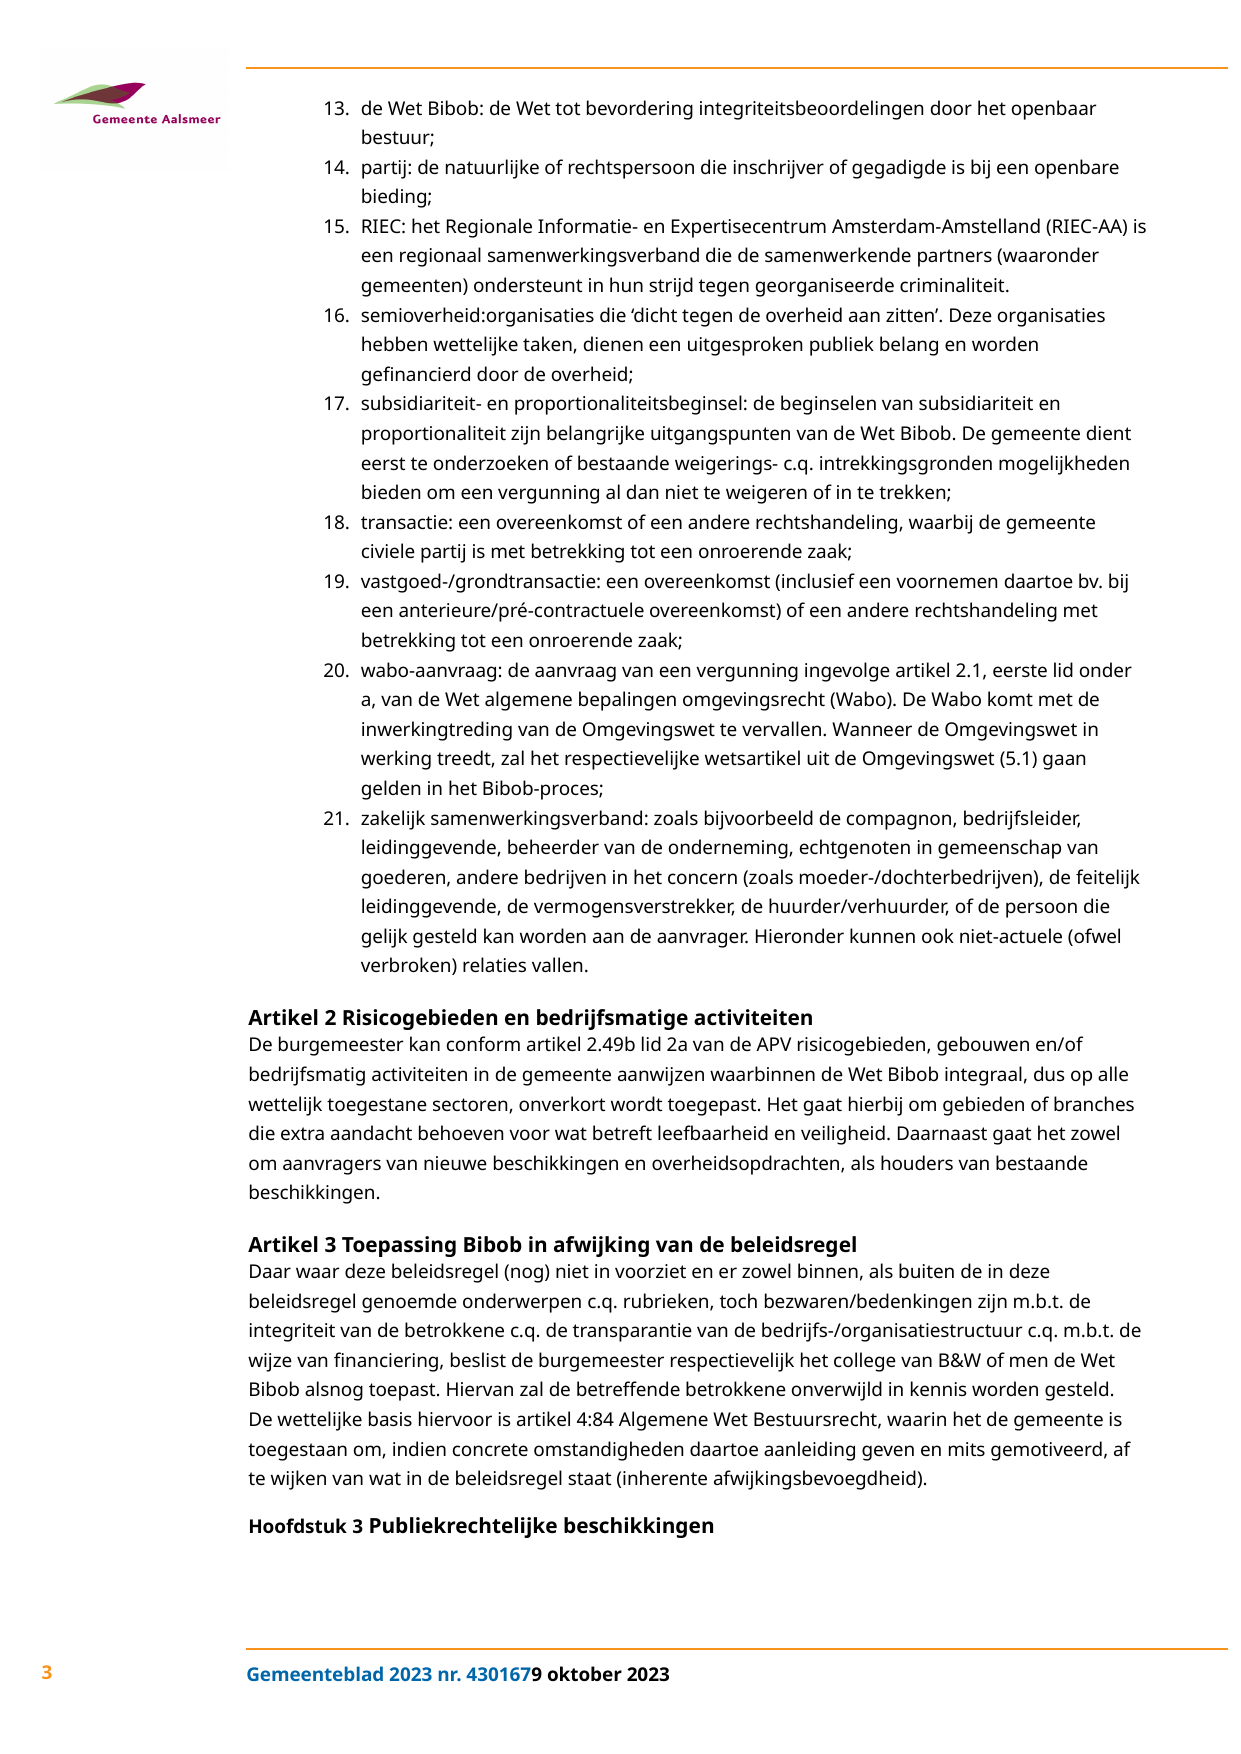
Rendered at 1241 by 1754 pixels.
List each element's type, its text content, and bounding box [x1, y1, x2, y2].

list de Wet Bibob: de Wet tot bevordering integriteitsbeoordelingen door het openbaar bestuur; [323, 95, 1152, 150]
list wabo-aanvraag: de aanvraag van een vergunning ingevolge artikel 2.1, eerste lid onder a, van de Wet algemene bepalingen omgevingsrecht (Wabo). De Wabo komt met de inwerkingtreding van de Omgevingswet te vervallen. Wanneer de Omgevingswet in werking treedt, zal het respectievelijke wetsartikel uit de Omgevingswet (5.1) gaan gelden in het Bibob-proces; [323, 657, 1152, 801]
list semioverheid:organisaties die ‘dicht tegen de overheid aan zitten’. Deze organisaties hebben wettelijke taken, dienen een uitgesproken publiek belang en worden gefinancierd door de overheid; [323, 302, 1152, 387]
text Artikel 3 Toepassing Bibob in afwijking van de beleidsregel [248, 1230, 1152, 1258]
list zakelijk samenwerkingsverband: zoals bijvoorbeeld de compagnon, bedrijfsleider, leidinggevende, beheerder van de onderneming, echtgenoten in gemeenschap van goederen, andere bedrijven in het concern (zoals moeder-/dochterbedrijven), de feitelijk leidinggevende, de vermogensverstrekker, de huurder/verhuurder, of de persoon die gelijk gesteld kan worden aan de aanvrager. Hieronder kunnen ook niet-actuele (ofwel verbroken) relaties vallen. [323, 805, 1152, 978]
list RIEC: het Regionale Informatie- en Expertisecentrum Amsterdam-Amstelland (RIEC-AA) is een regionaal samenwerkingsverband die de samenwerkende partners (waaronder gemeenten) ondersteunt in hun strijd tegen georganiseerde criminaliteit. [323, 213, 1152, 298]
text Artikel 2 Risicogebieden en bedrijfsmatige activiteiten [248, 1003, 1152, 1032]
list partij: de natuurlijke of rechtspersoon die inschrijver of gegadigde is bij een openbare bieding; [323, 154, 1152, 209]
text De wettelijke basis hiervoor is artikel 4:84 Algemene Wet Bestuursrecht, waarin het de gemeente is toegestaan om, indien concrete omstandigheden daartoe aanleiding geven en mits gemotiveerd, af te wijken van wat in de beleidsregel staat (inherente afwijkingsbevoegdheid). [248, 1406, 1152, 1491]
text De burgemeester kan conform artikel 2.49b lid 2a van de APV risicogebieden, gebouwen en/of bedrijfsmatig activiteiten in de gemeente aanwijzen waarbinnen de Wet Bibob integraal, dus op alle wettelijk toegestane sectoren, onverkort wordt toegepast. Het gaat hierbij om gebieden of branches die extra aandacht behoeven voor wat betreft leefbaarheid en veiligheid. Daarnaast gaat het zowel om aanvragers van nieuwe beschikkingen en overheidsopdrachten, als houders van bestaande beschikkingen. [248, 1032, 1152, 1205]
list transactie: een overeenkomst of een andere rechtshandeling, waarbij de gemeente civiele partij is met betrekking tot een onroerende zaak; [323, 509, 1152, 564]
picture [41, 47, 231, 172]
text Hoofdstuk 3 Publiekrechtelijke beschikkingen [248, 1511, 1152, 1539]
text Daar waar deze beleidsregel (nog) niet in voorziet en er zowel binnen, als buiten de in deze beleidsregel genoemde onderwerpen c.q. rubrieken, toch bezwaren/bedenkingen zijn m.b.t. de integriteit van de betrokkene c.q. de transparantie van de bedrijfs-/organisatiestructuur c.q. m.b.t. de wijze van financiering, beslist de burgemeester respectievelijk het college van B&W of men de Wet Bibob alsnog toepast. Hiervan zal de betreffende betrokkene onverwijld in kennis worden gesteld. [248, 1258, 1152, 1402]
list subsidiariteit- en proportionaliteitsbeginsel: de beginselen van subsidiariteit en proportionaliteit zijn belangrijke uitgangspunten van de Wet Bibob. De gemeente dient eerst te onderzoeken of bestaande weigerings- c.q. intrekkingsgronden mogelijkheden bieden om een vergunning al dan niet te weigeren of in te trekken; [323, 391, 1152, 505]
list vastgoed-/grondtransactie: een overeenkomst (inclusief een voornemen daartoe bv. bij een anterieure/pré-contractuele overeenkomst) of een andere rechtshandeling met betrekking tot een onroerende zaak; [323, 568, 1152, 653]
